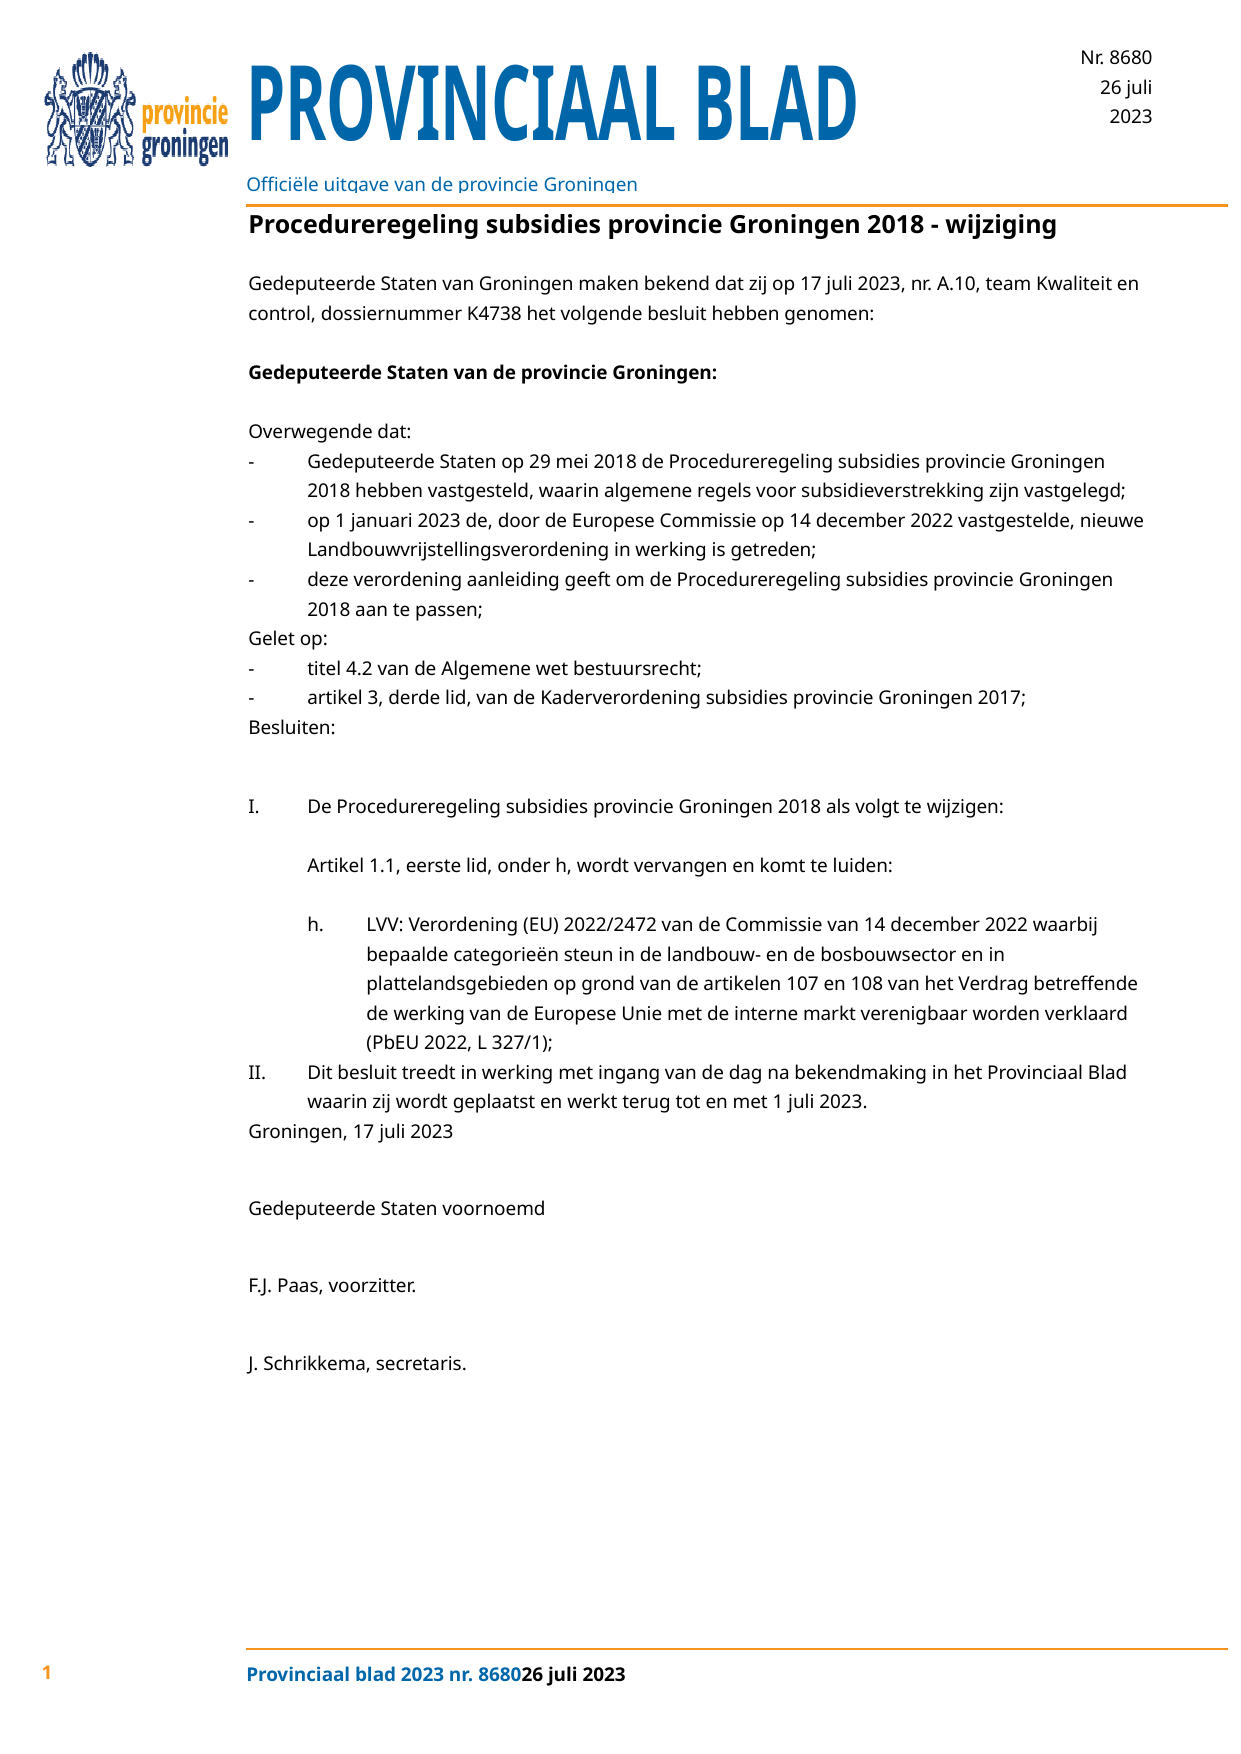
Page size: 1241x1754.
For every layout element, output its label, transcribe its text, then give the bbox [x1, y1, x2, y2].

text Gedeputeerde Staten van de provincie Groningen: [248, 359, 1152, 385]
list De Procedureregeling subsidies provincie Groningen 2018 als volgt te wijzigen: [248, 793, 1152, 819]
text Gedeputeerde Staten van Groningen maken bekend dat zij op 17 juli 2023, nr. A.10, team Kwaliteit en control, dossiernummer K4738 het volgende besluit hebben genomen: [248, 270, 1152, 326]
list Gedeputeerde Staten op 29 mei 2018 de Procedureregeling subsidies provincie Groningen 2018 hebben vastgesteld, waarin algemene regels voor subsidieverstrekking zijn vastgelegd; [248, 448, 1152, 503]
list Dit besluit treedt in werking met ingang van de dag na bekendmaking in het Provinciaal Blad waarin zij wordt geplaatst en werkt terug tot en met 1 juli 2023. [248, 1059, 1152, 1114]
text Gedeputeerde Staten voornoemd [248, 1196, 1152, 1221]
text Gelet op: [248, 625, 1152, 651]
picture [41, 47, 231, 172]
list artikel 3, derde lid, van de Kaderverordening subsidies provincie Groningen 2017; [248, 684, 1152, 710]
text Besluiten: [248, 714, 1152, 740]
text Procedureregeling subsidies provincie Groningen 2018 - wijziging [248, 207, 1152, 241]
list LVV: Verordening (EU) 2022/2472 van de Commissie van 14 december 2022 waarbij bepaalde categorieën steun in de landbouw- en de bosbouwsector en in plattelandsgebieden op grond van de artikelen 107 en 108 van het Verdrag betreffende de werking van de Europese Unie met de interne markt verenigbaar worden verklaard (PbEU 2022, L 327/1); [307, 911, 1152, 1055]
text F.J. Paas, voorzitter. [248, 1273, 1152, 1298]
text J. Schrikkema, secretaris. [248, 1350, 1152, 1376]
list titel 4.2 van de Algemene wet bestuursrecht; [248, 655, 1152, 681]
list deze verordening aanleiding geeft om de Procedureregeling subsidies provincie Groningen 2018 aan te passen; [248, 566, 1152, 621]
list op 1 januari 2023 de, door de Europese Commissie op 14 december 2022 vastgestelde, nieuwe Landbouwvrijstellingsverordening in werking is getreden; [248, 507, 1152, 562]
text Groningen, 17 juli 2023 [248, 1118, 1152, 1144]
text Overwegende dat: [248, 418, 1152, 444]
list Artikel 1.1, eerste lid, onder h, wordt vervangen en komt te luiden: [248, 852, 1152, 878]
